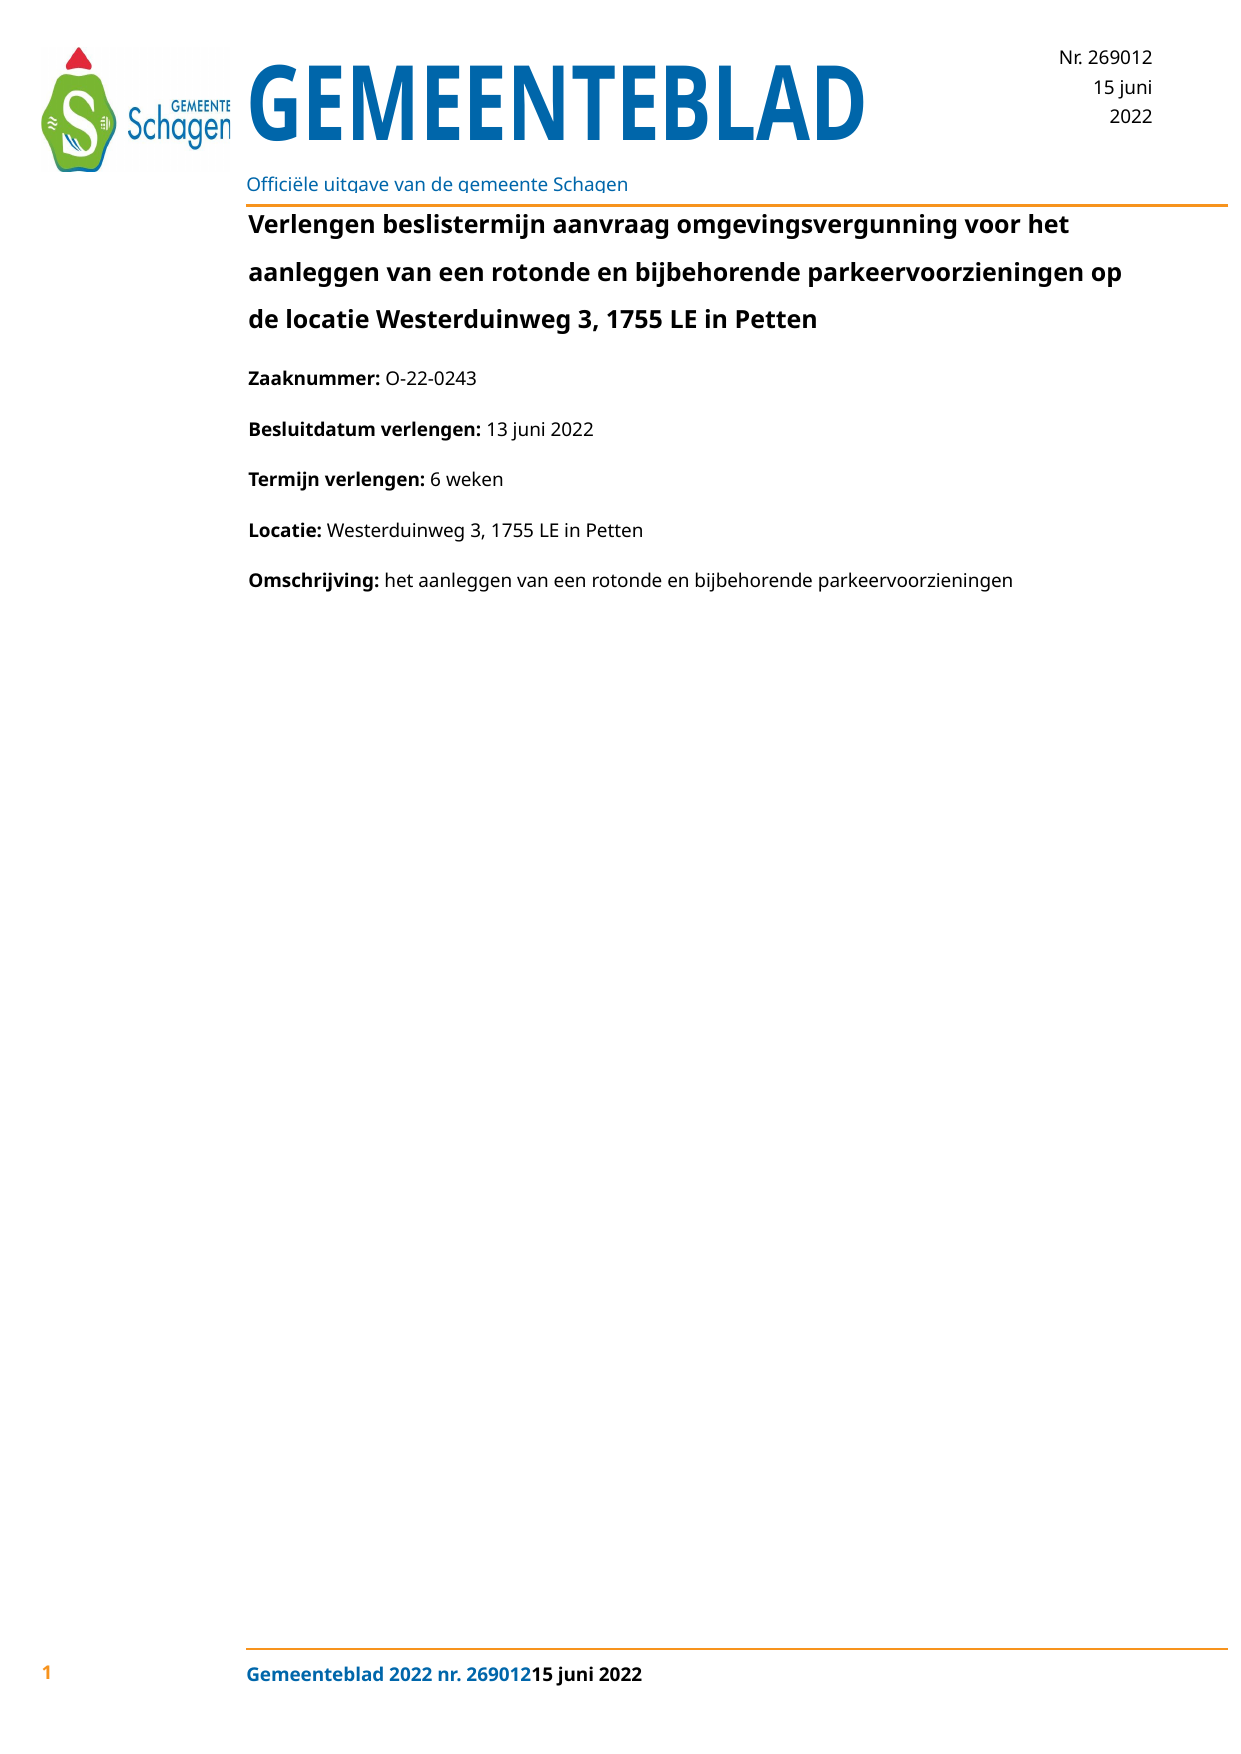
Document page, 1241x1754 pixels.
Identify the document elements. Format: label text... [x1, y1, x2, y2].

text Omschrijving: het aanleggen van een rotonde en bijbehorende parkeervoorzieningen [248, 567, 1152, 593]
text Locatie: Westerduinweg 3, 1755 LE in Petten [248, 517, 1152, 542]
text Besluitdatum verlengen: 13 juni 2022 [248, 416, 1152, 442]
text Termijn verlengen: 6 weken [248, 466, 1152, 492]
text Zaaknummer: O-22-0243 [248, 366, 1152, 391]
picture [41, 47, 231, 172]
text Verlengen beslistermijn aanvraag omgevingsvergunning voor het aanleggen van een rotonde en bijbehorende parkeervoorzieningen op de locatie Westerduinweg 3, 1755 LE in Petten [248, 207, 1152, 336]
